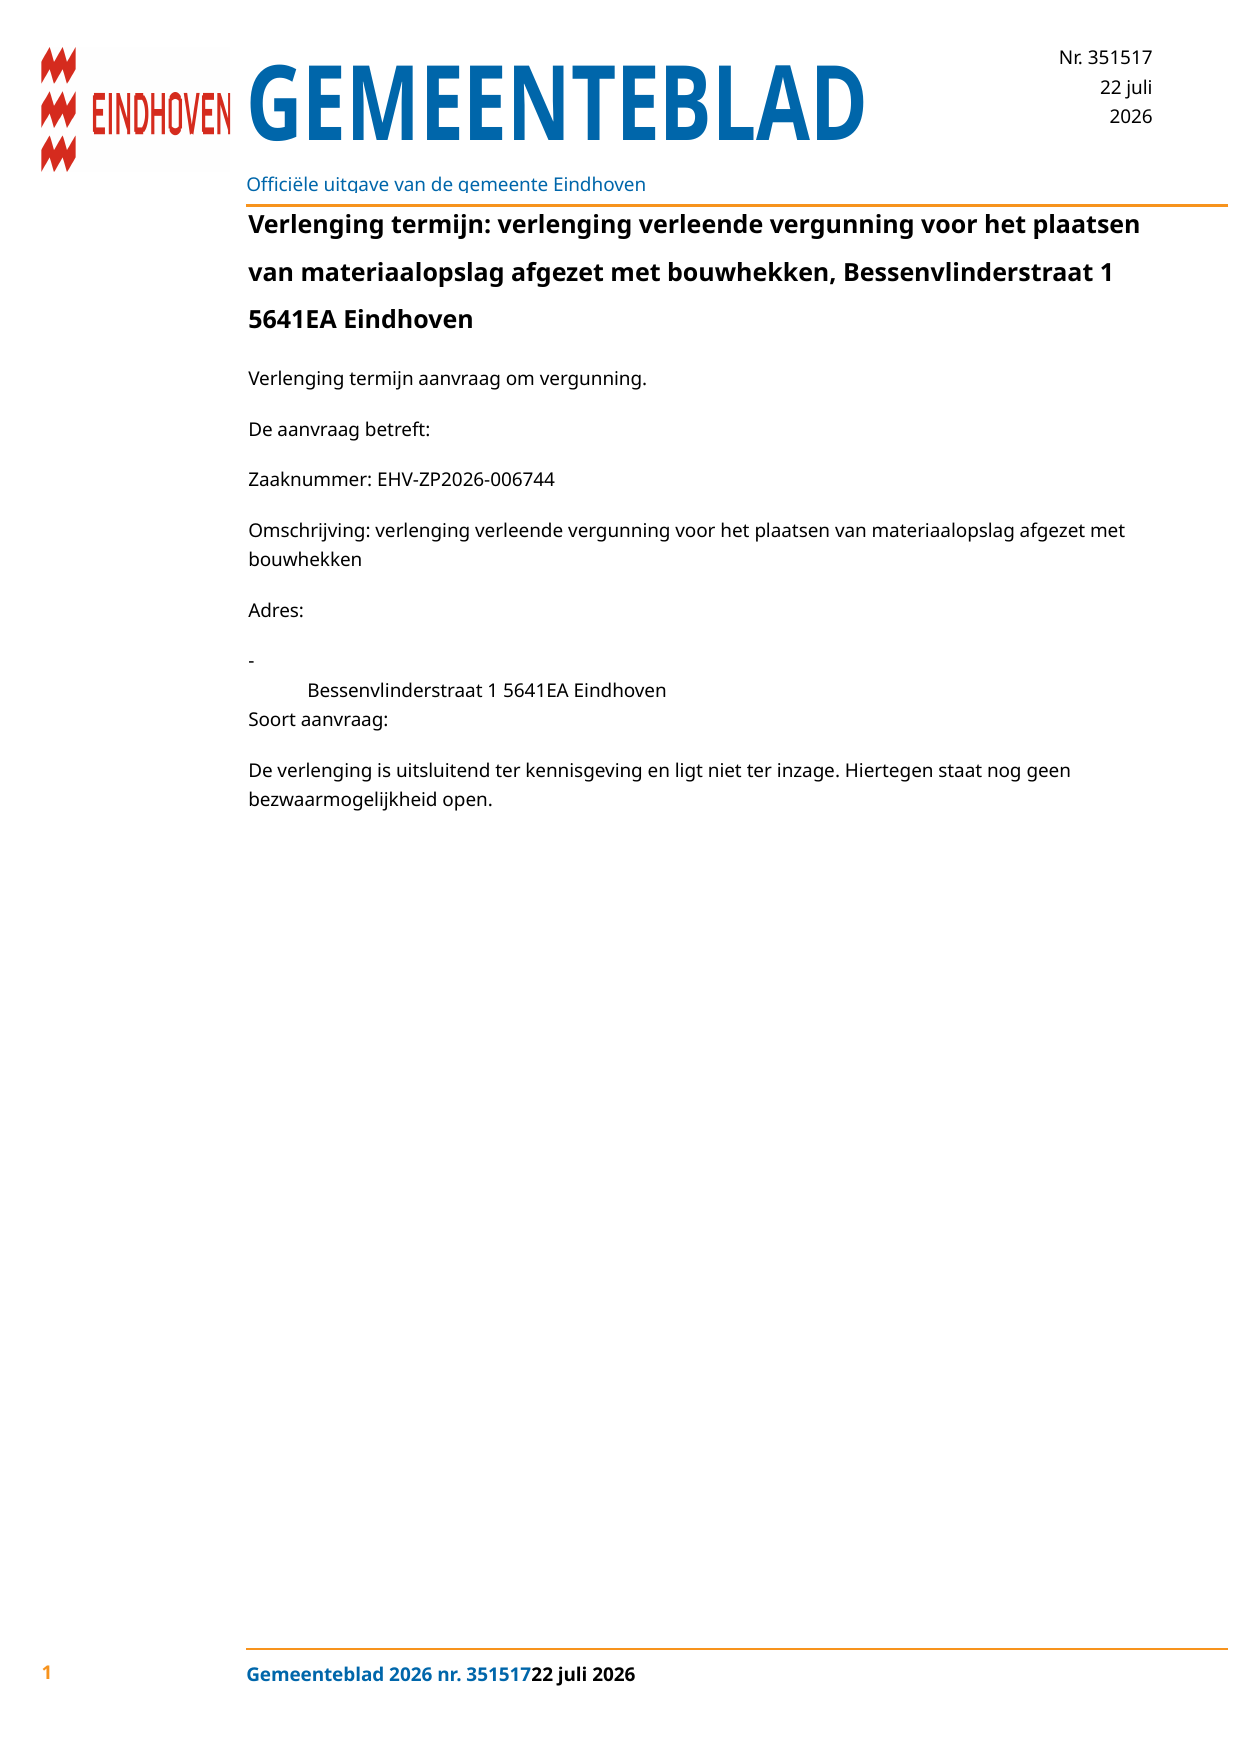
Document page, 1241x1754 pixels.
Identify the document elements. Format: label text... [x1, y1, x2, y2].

picture [41, 47, 231, 172]
text Adres: [248, 597, 1152, 622]
text Verlenging termijn: verlenging verleende vergunning voor het plaatsen van materiaalopslag afgezet met bouwhekken, Bessenvlinderstraat 1 5641EA Eindhoven [248, 207, 1152, 336]
text Omschrijving: verlenging verleende vergunning voor het plaatsen van materiaalopslag afgezet met bouwhekken [248, 517, 1152, 572]
text Zaaknummer: EHV-ZP2026-006744 [248, 466, 1152, 492]
list Bessenvlinderstraat 1 5641EA Eindhoven [248, 677, 1152, 702]
text Verlenging termijn aanvraag om vergunning. [248, 366, 1152, 391]
text Soort aanvraag: [248, 706, 1152, 732]
text De verlenging is uitsluitend ter kennisgeving en ligt niet ter inzage. Hiertegen staat nog geen bezwaarmogelijkheid open. [248, 757, 1152, 812]
text De aanvraag betreft: [248, 416, 1152, 442]
